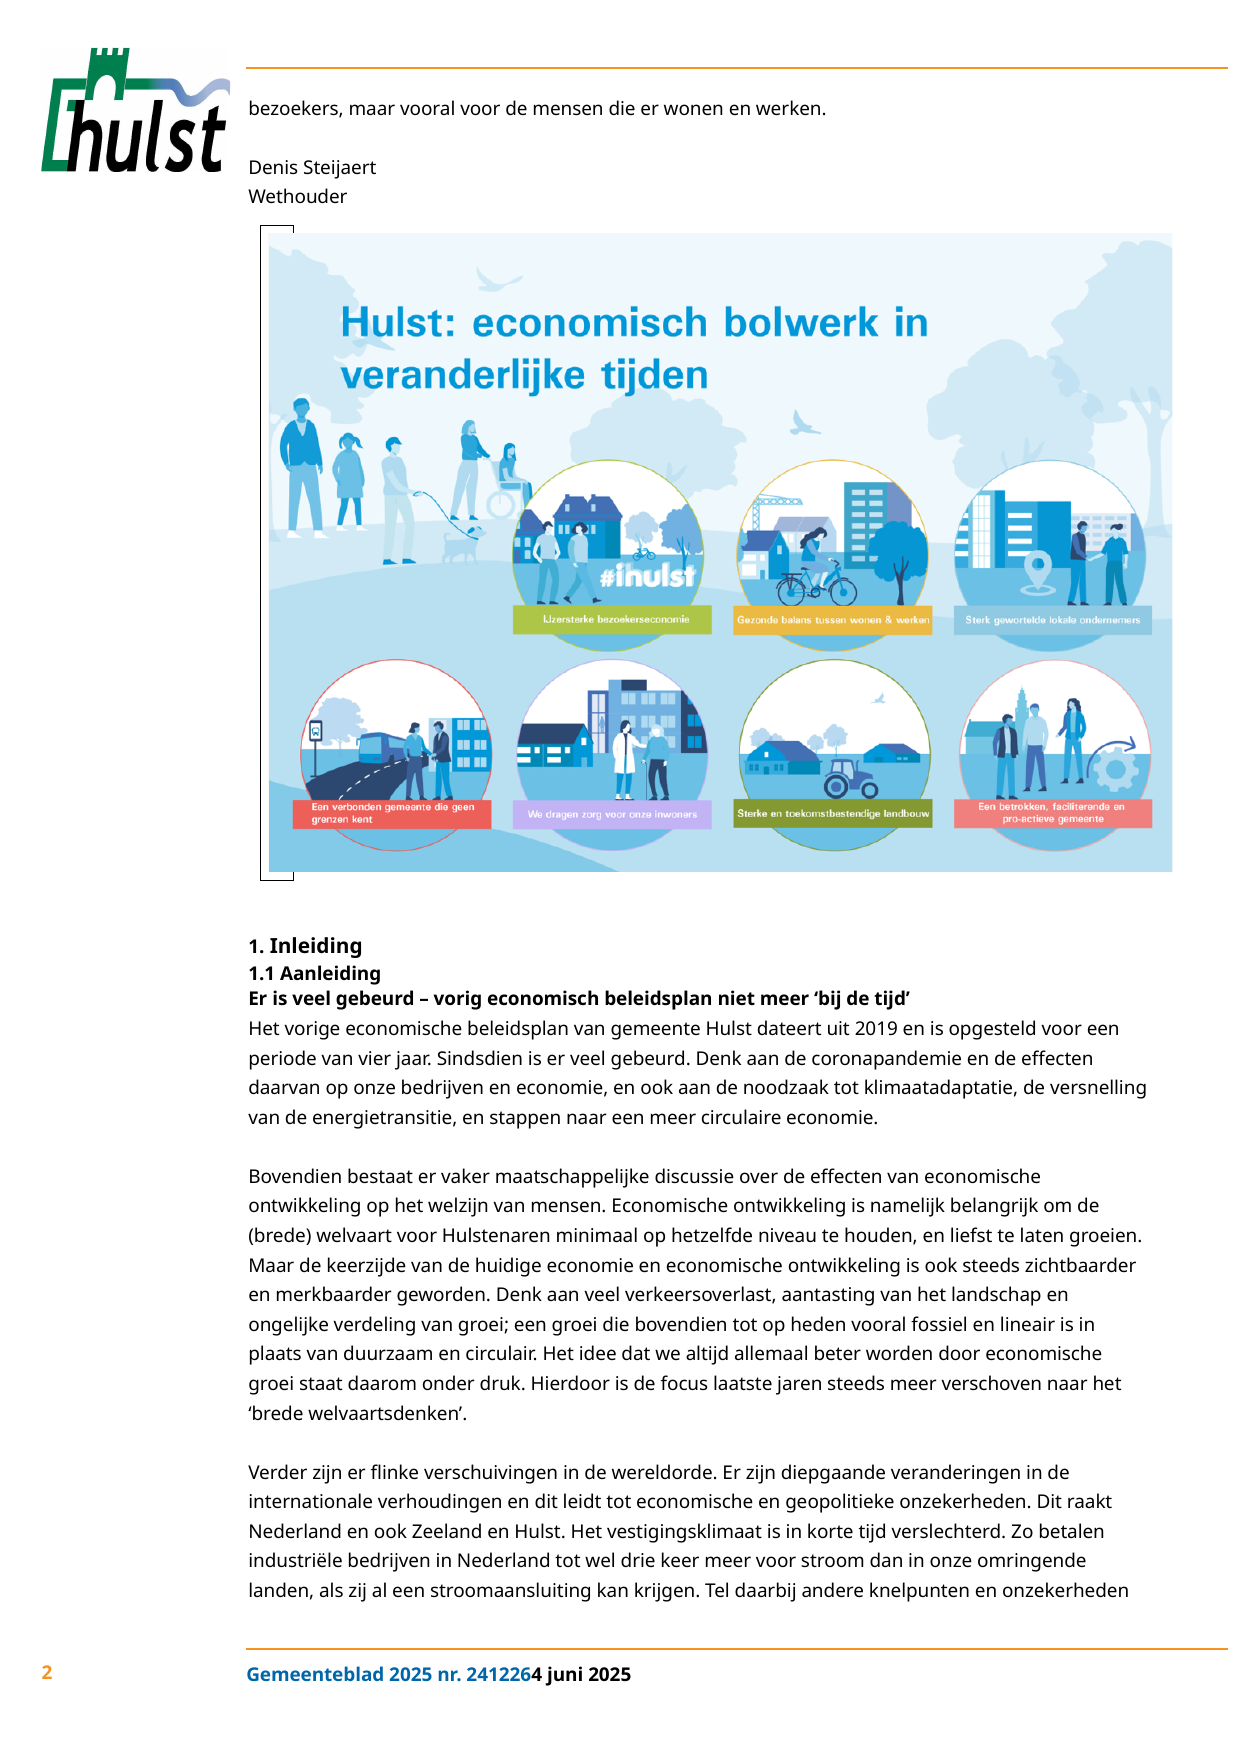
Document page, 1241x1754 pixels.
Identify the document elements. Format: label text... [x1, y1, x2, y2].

text 1.1 Aanleiding [248, 960, 1152, 986]
picture [268, 233, 1173, 872]
text Wethouder [248, 183, 1152, 209]
text Er is veel gebeurd – vorig economisch beleidsplan niet meer ‘bij de tijd’ [248, 986, 1152, 1011]
text 1. Inleiding [248, 931, 1152, 960]
text Verder zijn er flinke verschuivingen in de wereldorde. Er zijn diepgaande veranderingen in de internationale verhoudingen en dit leidt tot economische en geopolitieke onzekerheden. Dit raakt Nederland en ook Zeeland en Hulst. Het vestigingsklimaat is in korte tijd verslechterd. Zo betalen industriële bedrijven in Nederland tot wel drie keer meer voor stroom dan in onze omringende landen, als zij al een stroomaansluiting kan krijgen. Tel daarbij andere knelpunten en onzekerheden [248, 1459, 1152, 1603]
text Het vorige economische beleidsplan van gemeente Hulst dateert uit 2019 en is opgesteld voor een periode van vier jaar. Sindsdien is er veel gebeurd. Denk aan de coronapandemie en de effecten daarvan op onze bedrijven en economie, en ook aan de noodzaak tot klimaatadaptatie, de versnelling van de energietransitie, en stappen naar een meer circulaire economie. [248, 1015, 1152, 1130]
text bezoekers, maar vooral voor de mensen die er wonen en werken. [248, 95, 1152, 121]
picture [41, 47, 231, 172]
text Bovendien bestaat er vaker maatschappelijke discussie over de effecten van economische ontwikkeling op het welzijn van mensen. Economische ontwikkeling is namelijk belangrijk om de (brede) welvaart voor Hulstenaren minimaal op hetzelfde niveau te houden, en liefst te laten groeien. Maar de keerzijde van de huidige economie en economische ontwikkeling is ook steeds zichtbaarder en merkbaarder geworden. Denk aan veel verkeersoverlast, aantasting van het landschap en ongelijke verdeling van groei; een groei die bovendien tot op heden vooral fossiel en lineair is in plaats van duurzaam en circulair. Het idee dat we altijd allemaal beter worden door economische groei staat daarom onder druk. Hierdoor is de focus laatste jaren steeds meer verschoven naar het ‘brede welvaartsdenken’. [248, 1163, 1152, 1426]
text Denis Steijaert [248, 154, 1152, 180]
